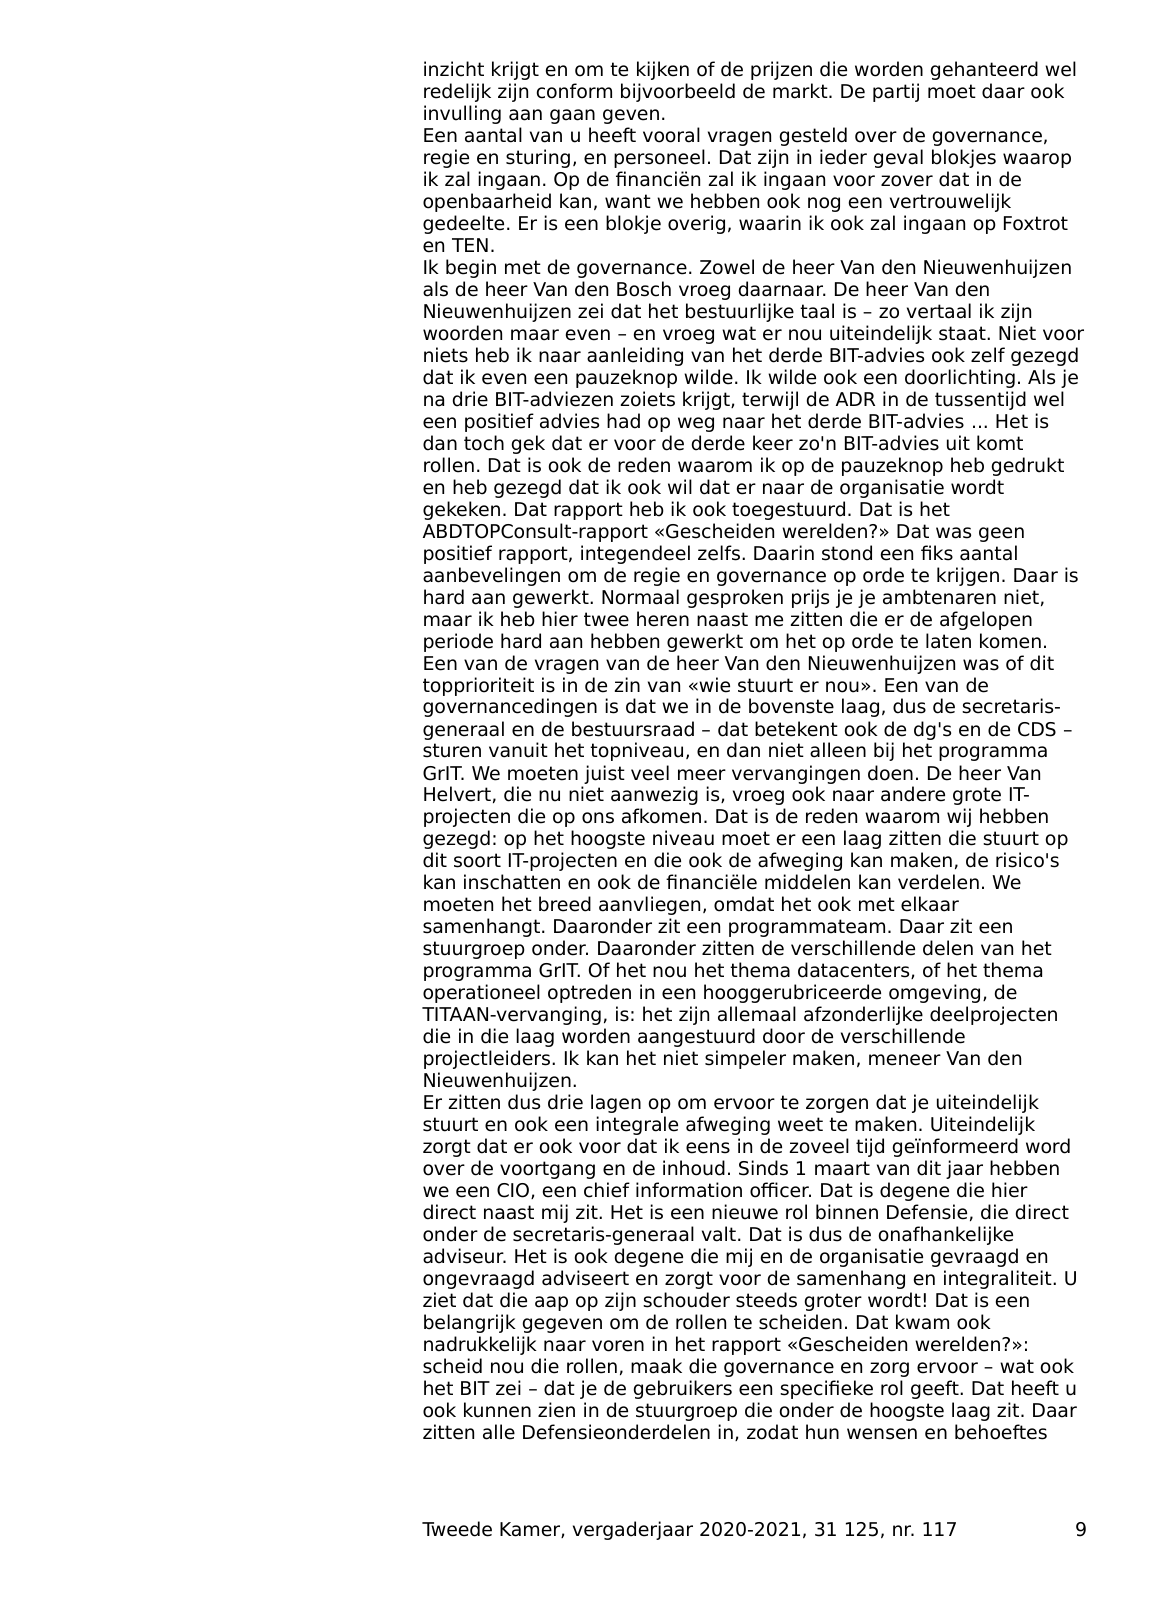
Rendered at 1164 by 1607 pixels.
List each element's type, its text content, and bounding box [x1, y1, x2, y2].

text Ik begin met de governance. Zowel de heer Van den Nieuwenhuijzen als de heer Van den Bosch vroeg daarnaar. De heer Van den Nieuwenhuijzen zei dat het bestuurlijke taal is – zo vertaal ik zijn woorden maar even – en vroeg wat er nou uiteindelijk staat. Niet voor niets heb ik naar aanleiding van het derde BIT-advies ook zelf gezegd dat ik even een pauzeknop wilde. Ik wilde ook een doorlichting. Als je na drie BIT-adviezen zoiets krijgt, terwijl de ADR in de tussentijd wel een positief advies had op weg naar het derde BIT-advies ... Het is dan toch gek dat er voor de derde keer zo'n BIT-advies uit komt rollen. Dat is ook de reden waarom ik op de pauzeknop heb gedrukt en heb gezegd dat ik ook wil dat er naar de organisatie wordt gekeken. Dat rapport heb ik ook toegestuurd. Dat is het ABDTOPConsult-rapport «Gescheiden werelden?» Dat was geen positief rapport, integendeel zelfs. Daarin stond een fiks aantal aanbevelingen om de regie en governance op orde te krijgen. Daar is hard aan gewerkt. Normaal gesproken prijs je je ambtenaren niet, maar ik heb hier twee heren naast me zitten die er de afgelopen periode hard aan hebben gewerkt om het op orde te laten komen. [422, 257, 1087, 652]
text Er zitten dus drie lagen op om ervoor te zorgen dat je uiteindelijk stuurt en ook een integrale afweging weet te maken. Uiteindelijk zorgt dat er ook voor dat ik eens in de zoveel tijd geïnformeerd word over de voortgang en de inhoud. Sinds 1 maart van dit jaar hebben we een CIO, een chief information officer. Dat is degene die hier direct naast mij zit. Het is een nieuwe rol binnen Defensie, die direct onder de secretaris-generaal valt. Dat is dus de onafhankelijke adviseur. Het is ook degene die mij en de organisatie gevraagd en ongevraagd adviseert en zorgt voor de samenhang en integraliteit. U ziet dat die aap op zijn schouder steeds groter wordt! Dat is een belangrijk gegeven om de rollen te scheiden. Dat kwam ook nadrukkelijk naar voren in het rapport «Gescheiden werelden?»: scheid nou die rollen, maak die governance en zorg ervoor – wat ook het BIT zei – dat je de gebruikers een specifieke rol geeft. Dat heeft u ook kunnen zien in de stuurgroep die onder de hoogste laag zit. Daar zitten alle Defensieonderdelen in, zodat hun wensen en behoeftes [422, 1092, 1087, 1444]
text Een aantal van u heeft vooral vragen gesteld over de governance, regie en sturing, en personeel. Dat zijn in ieder geval blokjes waarop ik zal ingaan. Op de financiën zal ik ingaan voor zover dat in de openbaarheid kan, want we hebben ook nog een vertrouwelijk gedeelte. Er is een blokje overig, waarin ik ook zal ingaan op Foxtrot en TEN. [422, 125, 1087, 257]
text inzicht krijgt en om te kijken of de prijzen die worden gehanteerd wel redelijk zijn conform bijvoorbeeld de markt. De partij moet daar ook invulling aan gaan geven. [422, 59, 1087, 125]
text Een van de vragen van de heer Van den Nieuwenhuijzen was of dit topprioriteit is in de zin van «wie stuurt er nou». Een van de governancedingen is dat we in de bovenste laag, dus de secretaris-generaal en de bestuursraad – dat betekent ook de dg's en de CDS – sturen vanuit het topniveau, en dan niet alleen bij het programma GrIT. We moeten juist veel meer vervangingen doen. De heer Van Helvert, die nu niet aanwezig is, vroeg ook naar andere grote IT-projecten die op ons afkomen. Dat is de reden waarom wij hebben gezegd: op het hoogste niveau moet er een laag zitten die stuurt op dit soort IT-projecten en die ook de afweging kan maken, de risico's kan inschatten en ook de financiële middelen kan verdelen. We moeten het breed aanvliegen, omdat het ook met elkaar samenhangt. Daaronder zit een programmateam. Daar zit een stuurgroep onder. Daaronder zitten de verschillende delen van het programma GrIT. Of het nou het thema datacenters, of het thema operationeel optreden in een hooggerubriceerde omgeving, de TITAAN-vervanging, is: het zijn allemaal afzonderlijke deelprojecten die in die laag worden aangestuurd door de verschillende projectleiders. Ik kan het niet simpeler maken, meneer Van den Nieuwenhuijzen. [422, 652, 1087, 1092]
